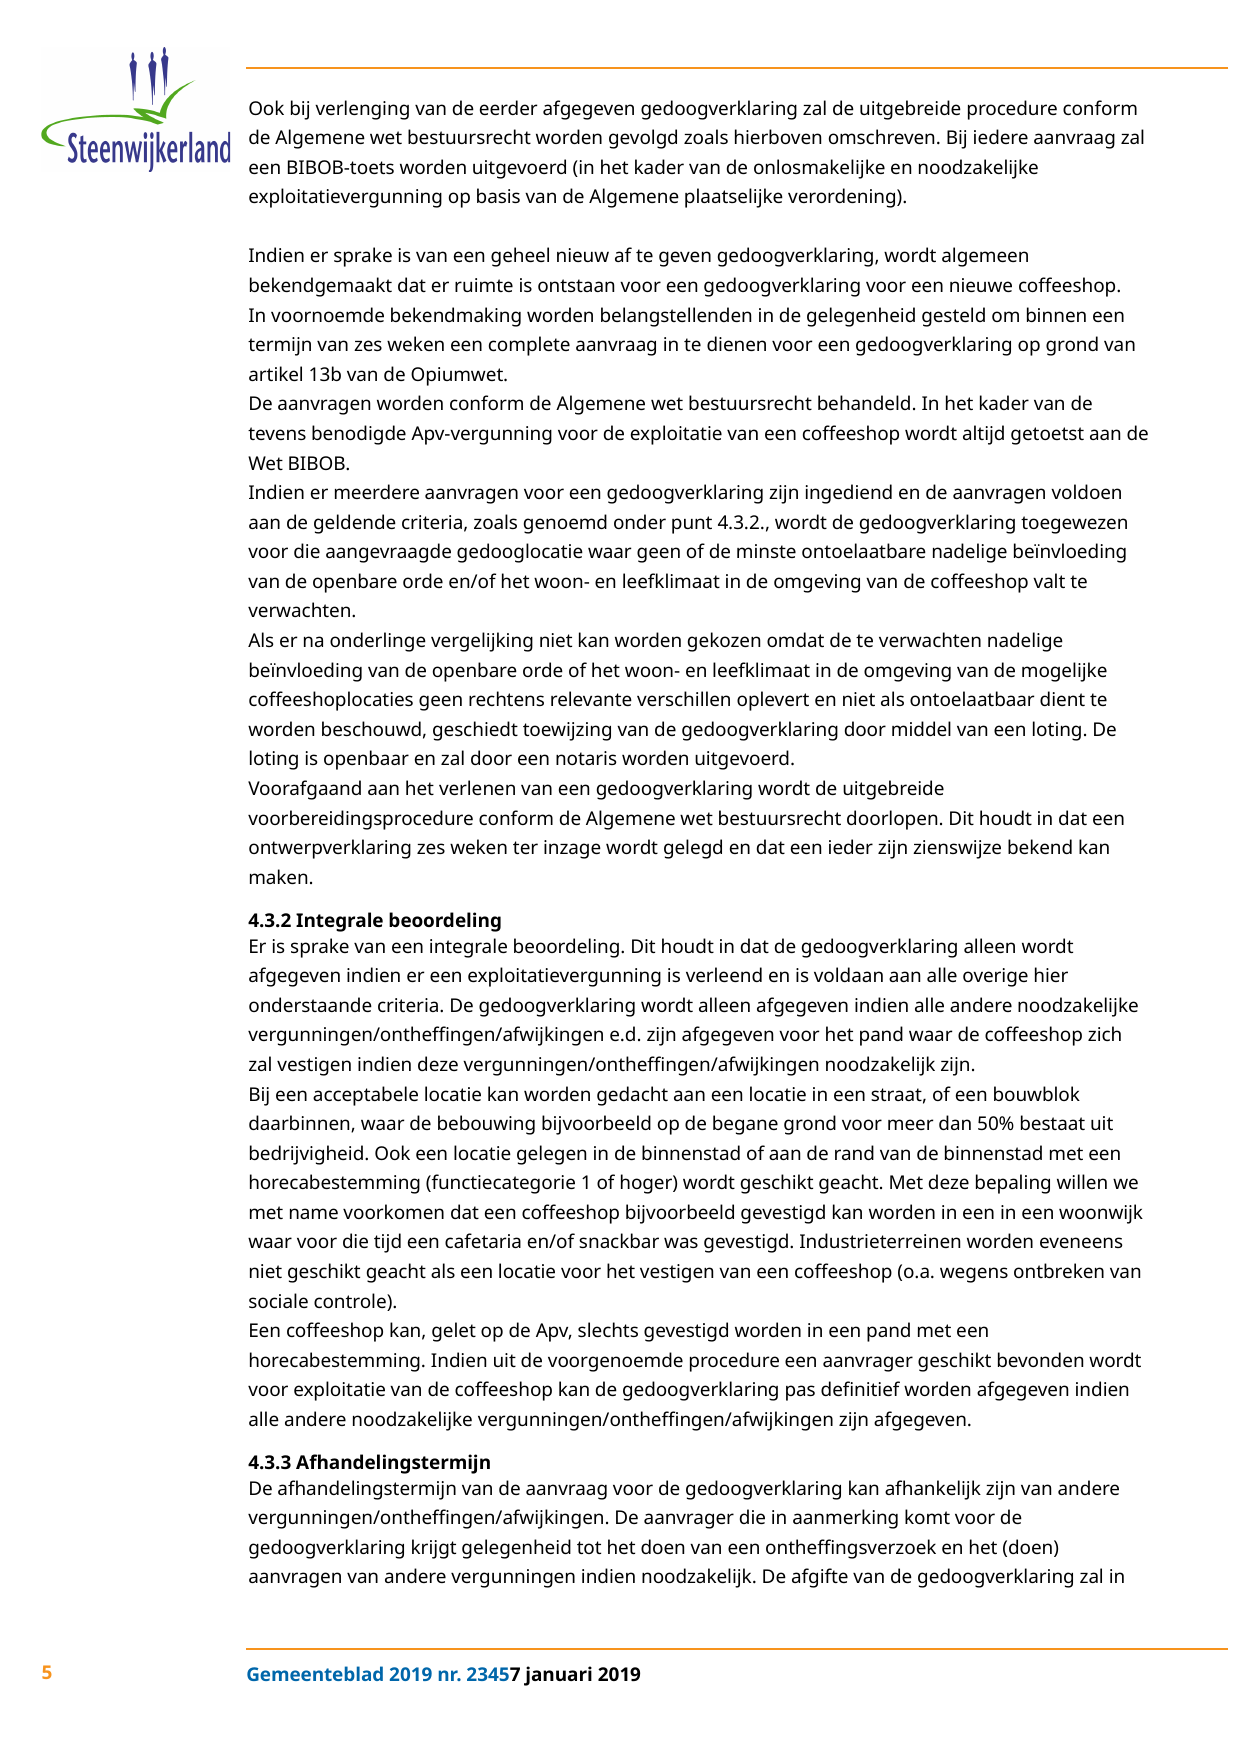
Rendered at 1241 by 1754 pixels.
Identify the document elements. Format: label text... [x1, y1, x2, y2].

text 4.3.2 Integrale beoordeling [248, 907, 1152, 933]
text Ook bij verlenging van de eerder afgegeven gedoogverklaring zal de uitgebreide procedure conform de Algemene wet bestuursrecht worden gevolgd zoals hierboven omschreven. Bij iedere aanvraag zal een BIBOB-toets worden uitgevoerd (in het kader van de onlosmakelijke en noodzakelijke exploitatievergunning op basis van de Algemene plaatselijke verordening). [248, 95, 1152, 209]
picture [41, 47, 231, 172]
text De aanvragen worden conform de Algemene wet bestuursrecht behandeld. In het kader van de tevens benodigde Apv-vergunning voor de exploitatie van een coffeeshop wordt altijd getoetst aan de Wet BIBOB. [248, 391, 1152, 476]
text 4.3.3 Afhandelingstermijn [248, 1449, 1152, 1475]
text Een coffeeshop kan, gelet op de Apv, slechts gevestigd worden in een pand met een horecabestemming. Indien uit de voorgenoemde procedure een aanvrager geschikt bevonden wordt voor exploitatie van de coffeeshop kan de gedoogverklaring pas definitief worden afgegeven indien alle andere noodzakelijke vergunningen/ontheffingen/afwijkingen zijn afgegeven. [248, 1317, 1152, 1432]
text Indien er sprake is van een geheel nieuw af te geven gedoogverklaring, wordt algemeen bekendgemaakt dat er ruimte is ontstaan voor een gedoogverklaring voor een nieuwe coffeeshop. [248, 243, 1152, 298]
text Bij een acceptabele locatie kan worden gedacht aan een locatie in een straat, of een bouwblok daarbinnen, waar de bebouwing bijvoorbeeld op de begane grond voor meer dan 50% bestaat uit bedrijvigheid. Ook een locatie gelegen in de binnenstad of aan de rand van de binnenstad met een horecabestemming (functiecategorie 1 of hoger) wordt geschikt geacht. Met deze bepaling willen we met name voorkomen dat een coffeeshop bijvoorbeeld gevestigd kan worden in een in een woonwijk waar voor die tijd een cafetaria en/of snackbar was gevestigd. Industrieterreinen worden eveneens niet geschikt geacht als een locatie voor het vestigen van een coffeeshop (o.a. wegens ontbreken van sociale controle). [248, 1081, 1152, 1313]
text In voornoemde bekendmaking worden belangstellenden in de gelegenheid gesteld om binnen een termijn van zes weken een complete aanvraag in te dienen voor een gedoogverklaring op grond van artikel 13b van de Opiumwet. [248, 302, 1152, 387]
text Er is sprake van een integrale beoordeling. Dit houdt in dat de gedoogverklaring alleen wordt afgegeven indien er een exploitatievergunning is verleend en is voldaan aan alle overige hier onderstaande criteria. De gedoogverklaring wordt alleen afgegeven indien alle andere noodzakelijke vergunningen/ontheffingen/afwijkingen e.d. zijn afgegeven voor het pand waar de coffeeshop zich zal vestigen indien deze vergunningen/ontheffingen/afwijkingen noodzakelijk zijn. [248, 933, 1152, 1077]
text Voorafgaand aan het verlenen van een gedoogverklaring wordt de uitgebreide voorbereidingsprocedure conform de Algemene wet bestuursrecht doorlopen. Dit houdt in dat een ontwerpverklaring zes weken ter inzage wordt gelegd en dat een ieder zijn zienswijze bekend kan maken. [248, 775, 1152, 890]
text Indien er meerdere aanvragen voor een gedoogverklaring zijn ingediend en de aanvragen voldoen aan de geldende criteria, zoals genoemd onder punt 4.3.2., wordt de gedoogverklaring toegewezen voor die aangevraagde gedooglocatie waar geen of de minste ontoelaatbare nadelige beïnvloeding van de openbare orde en/of het woon- en leefklimaat in de omgeving van de coffeeshop valt te verwachten. [248, 479, 1152, 623]
text Als er na onderlinge vergelijking niet kan worden gekozen omdat de te verwachten nadelige beïnvloeding van de openbare orde of het woon- en leefklimaat in de omgeving van de mogelijke coffeeshoplocaties geen rechtens relevante verschillen oplevert en niet als ontoelaatbaar dient te worden beschouwd, geschiedt toewijzing van de gedoogverklaring door middel van een loting. De loting is openbaar en zal door een notaris worden uitgevoerd. [248, 627, 1152, 771]
text De afhandelingstermijn van de aanvraag voor de gedoogverklaring kan afhankelijk zijn van andere vergunningen/ontheffingen/afwijkingen. De aanvrager die in aanmerking komt voor de gedoogverklaring krijgt gelegenheid tot het doen van een ontheffingsverzoek en het (doen) aanvragen van andere vergunningen indien noodzakelijk. De afgifte van de gedoogverklaring zal in [248, 1475, 1152, 1589]
